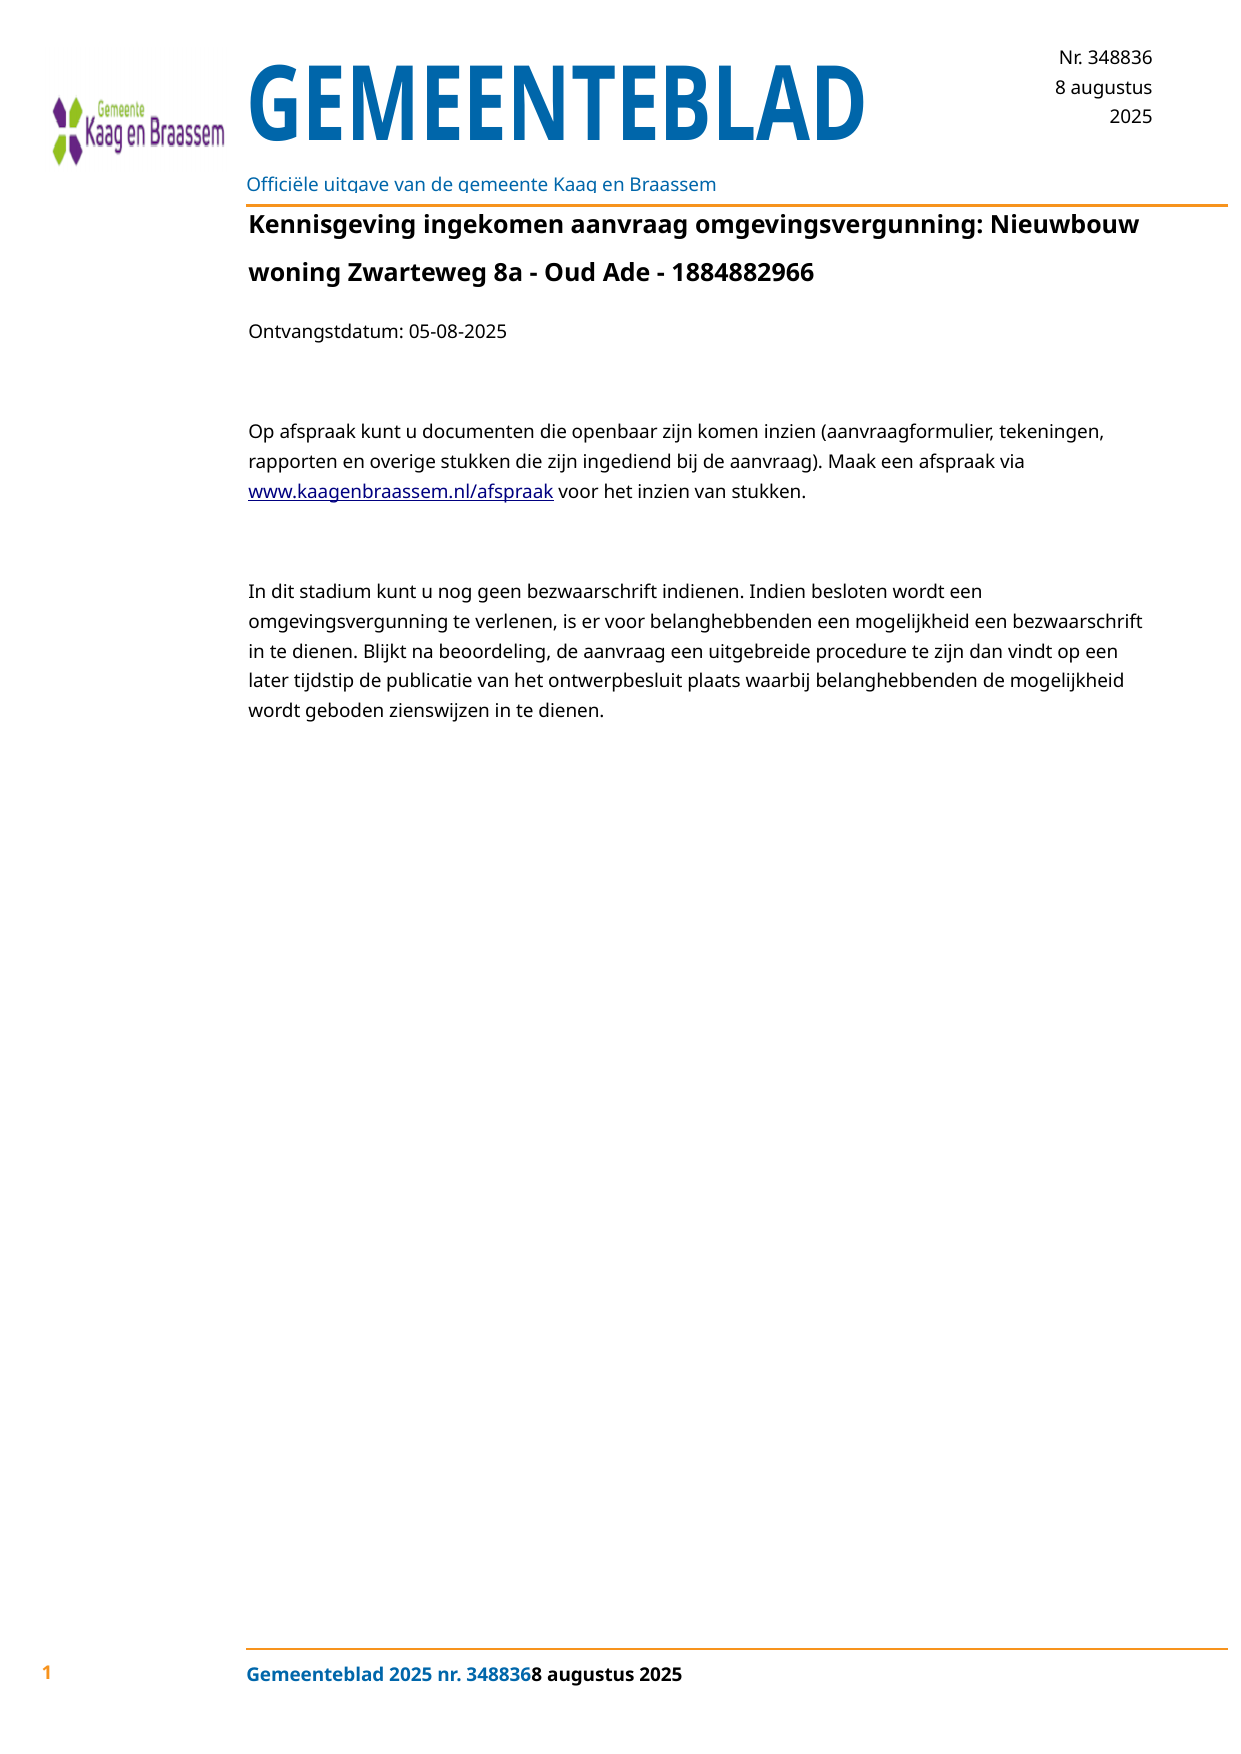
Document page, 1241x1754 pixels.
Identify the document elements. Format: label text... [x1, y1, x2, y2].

text Kennisgeving ingekomen aanvraag omgevingsvergunning: Nieuwbouw woning Zwarteweg 8a - Oud Ade - 1884882966 [248, 207, 1152, 288]
text Op afspraak kunt u documenten die openbaar zijn komen inzien (aanvraagformulier, tekeningen, rapporten en overige stukken die zijn ingediend bij de aanvraag). Maak een afspraak via www.kaagenbraassem.nl/afspraak voor het inzien van stukken. [248, 419, 1152, 504]
picture [41, 47, 231, 172]
text Ontvangstdatum: 05-08-2025 [248, 318, 1152, 344]
text In dit stadium kunt u nog geen bezwaarschrift indienen. Indien besloten wordt een omgevingsvergunning te verlenen, is er voor belanghebbenden een mogelijkheid een bezwaarschrift in te dienen. Blijkt na beoordeling, de aanvraag een uitgebreide procedure te zijn dan vindt op een later tijdstip de publicatie van het ontwerpbesluit plaats waarbij belanghebbenden de mogelijkheid wordt geboden zienswijzen in te dienen. [248, 579, 1152, 723]
